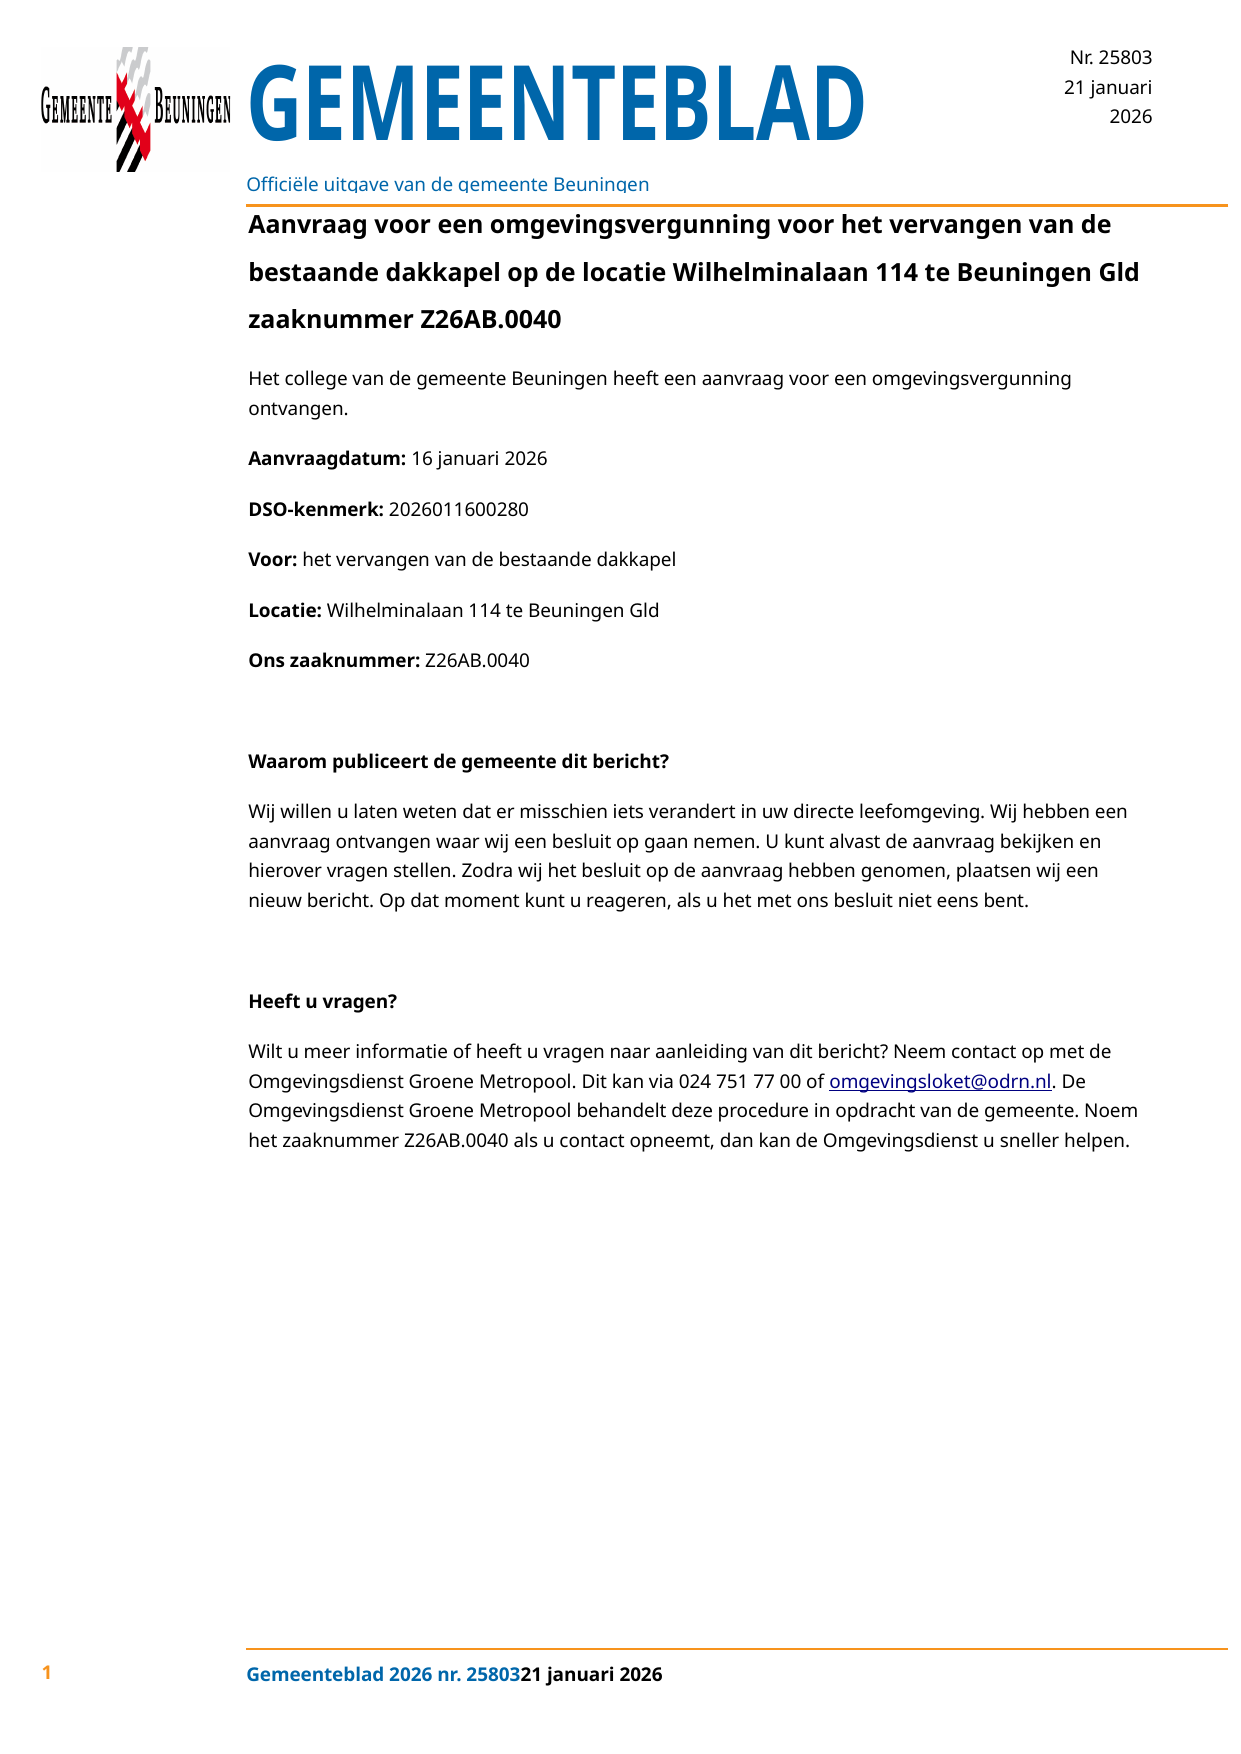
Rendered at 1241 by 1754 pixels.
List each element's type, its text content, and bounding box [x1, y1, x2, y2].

text Heeft u vragen? [248, 988, 1152, 1014]
text Voor: het vervangen van de bestaande dakkapel [248, 546, 1152, 572]
text Aanvraagdatum: 16 januari 2026 [248, 446, 1152, 471]
text Wilt u meer informatie of heeft u vragen naar aanleiding van dit bericht? Neem contact op met de Omgevingsdienst Groene Metropool. Dit kan via 024 751 77 00 of omgevingsloket@odrn.nl. De Omgevingsdienst Groene Metropool behandelt deze procedure in opdracht van de gemeente. Noem het zaaknummer Z26AB.0040 als u contact opneemt, dan kan de Omgevingsdienst u sneller helpen. [248, 1038, 1152, 1153]
text Wij willen u laten weten dat er misschien iets verandert in uw directe leefomgeving. Wij hebben een aanvraag ontvangen waar wij een besluit op gaan nemen. U kunt alvast de aanvraag bekijken en hierover vragen stellen. Zodra wij het besluit op de aanvraag hebben genomen, plaatsen wij een nieuw bericht. Op dat moment kunt u reageren, als u het met ons besluit niet eens bent. [248, 798, 1152, 913]
text Ons zaaknummer: Z26AB.0040 [248, 647, 1152, 673]
text DSO-kenmerk: 2026011600280 [248, 496, 1152, 522]
picture [41, 47, 231, 172]
text Locatie: Wilhelminalaan 114 te Beuningen Gld [248, 597, 1152, 622]
text Aanvraag voor een omgevingsvergunning voor het vervangen van de bestaande dakkapel op de locatie Wilhelminalaan 114 te Beuningen Gld zaaknummer Z26AB.0040 [248, 207, 1152, 336]
text Waarom publiceert de gemeente dit bericht? [248, 748, 1152, 774]
text Het college van de gemeente Beuningen heeft een aanvraag voor een omgevingsvergunning ontvangen. [248, 366, 1152, 421]
